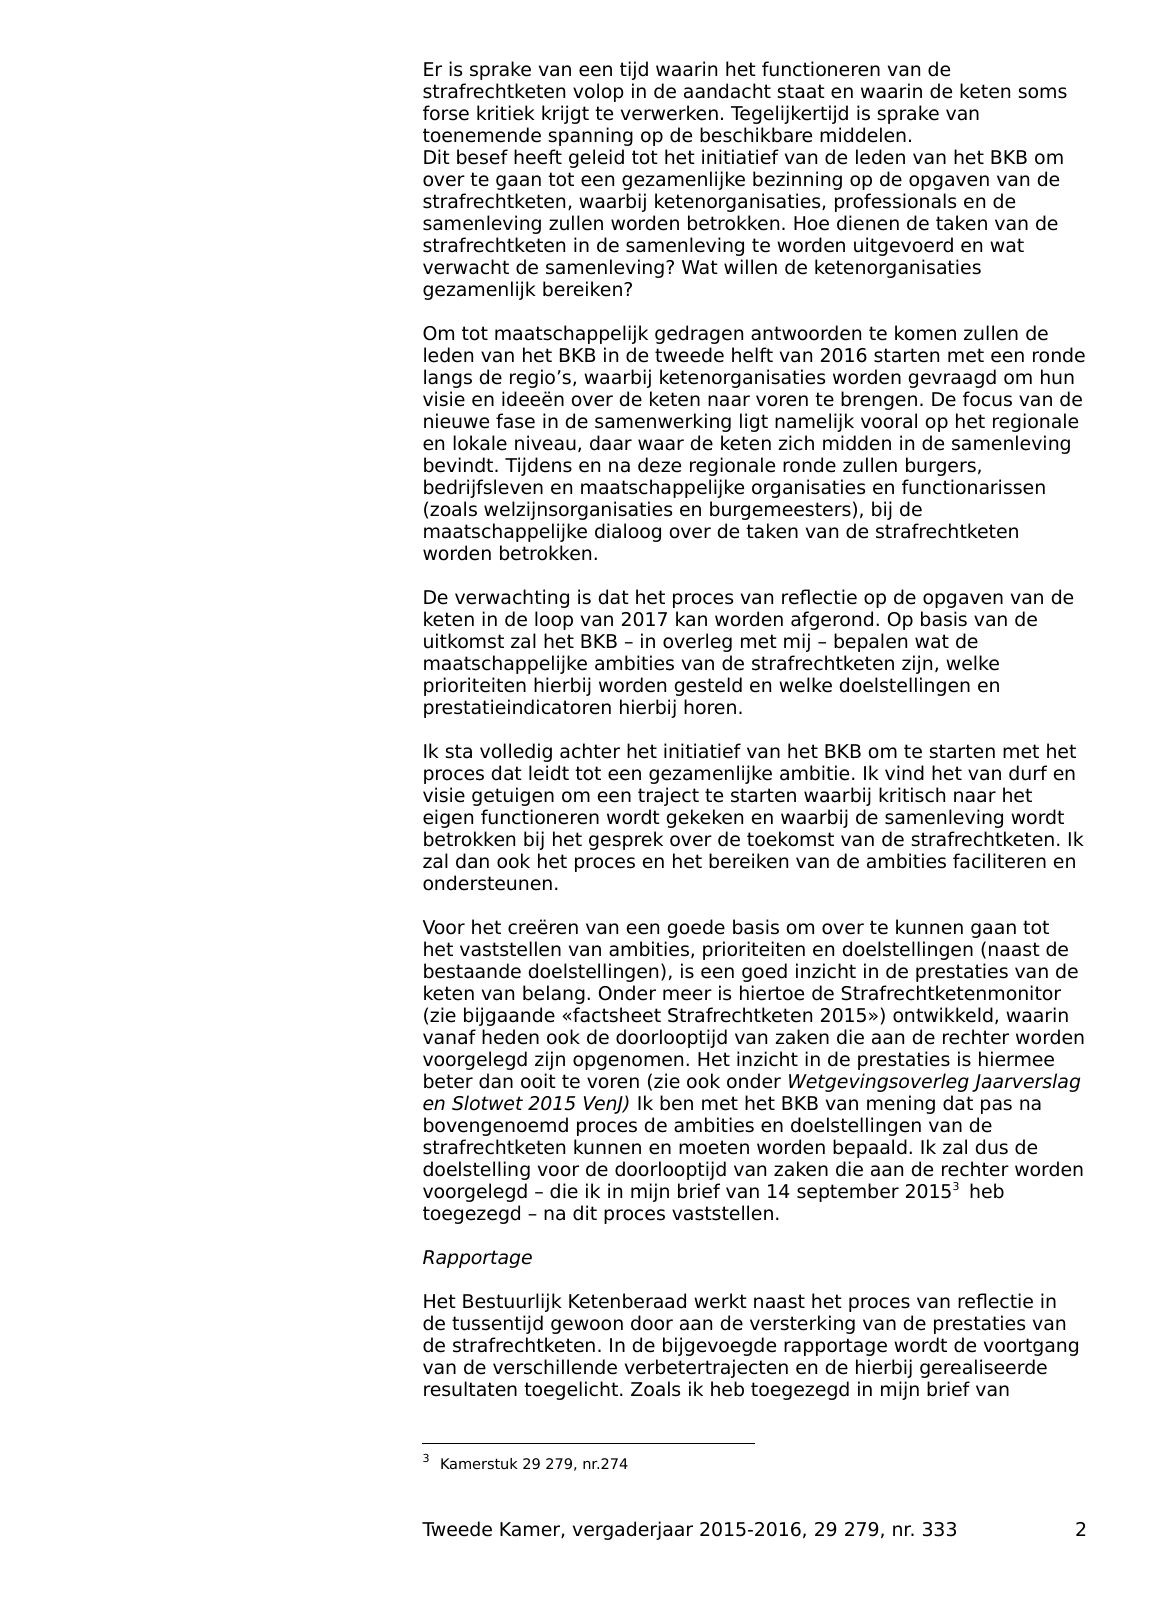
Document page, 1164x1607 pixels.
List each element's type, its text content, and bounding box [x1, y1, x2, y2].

text Dit besef heeft geleid tot het initiatief van de leden van het BKB om over te gaan tot een gezamenlijke bezinning op de opgaven van de strafrechtketen, waarbij ketenorganisaties, professionals en de samenleving zullen worden betrokken. Hoe dienen de taken van de strafrechtketen in de samenleving te worden uitgevoerd en wat verwacht de samenleving? Wat willen de ketenorganisaties gezamenlijk bereiken? [422, 147, 1087, 301]
text Kamerstuk 29 279, nr.274 [422, 1452, 1087, 1474]
text Er is sprake van een tijd waarin het functioneren van de strafrechtketen volop in de aandacht staat en waarin de keten soms forse kritiek krijgt te verwerken. Tegelijkertijd is sprake van toenemende spanning op de beschikbare middelen. [422, 59, 1087, 147]
text Het Bestuurlijk Ketenberaad werkt naast het proces van reflectie in de tussentijd gewoon door aan de versterking van de prestaties van de strafrechtketen. In de bijgevoegde rapportage wordt de voortgang van de verschillende verbetertrajecten en de hierbij gerealiseerde resultaten toegelicht. Zoals ik heb toegezegd in mijn brief van [422, 1291, 1087, 1401]
text Ik sta volledig achter het initiatief van het BKB om te starten met het proces dat leidt tot een gezamenlijke ambitie. Ik vind het van durf en visie getuigen om een traject te starten waarbij kritisch naar het eigen functioneren wordt gekeken en waarbij de samenleving wordt betrokken bij het gesprek over de toekomst van de strafrechtketen. Ik zal dan ook het proces en het bereiken van de ambities faciliteren en ondersteunen. [422, 741, 1087, 895]
text Om tot maatschappelijk gedragen antwoorden te komen zullen de leden van het BKB in de tweede helft van 2016 starten met een ronde langs de regio’s, waarbij ketenorganisaties worden gevraagd om hun visie en ideeën over de keten naar voren te brengen. De focus van de nieuwe fase in de samenwerking ligt namelijk vooral op het regionale en lokale niveau, daar waar de keten zich midden in de samenleving bevindt. Tijdens en na deze regionale ronde zullen burgers, bedrijfsleven en maatschappelijke organisaties en functionarissen (zoals welzijnsorganisaties en burgemeesters), bij de maatschappelijke dialoog over de taken van de strafrechtketen worden betrokken. [422, 323, 1087, 565]
text De verwachting is dat het proces van reflectie op de opgaven van de keten in de loop van 2017 kan worden afgerond. Op basis van de uitkomst zal het BKB – in overleg met mij – bepalen wat de maatschappelijke ambities van de strafrechtketen zijn, welke prioriteiten hierbij worden gesteld en welke doelstellingen en prestatieindicatoren hierbij horen. [422, 587, 1087, 719]
text Voor het creëren van een goede basis om over te kunnen gaan tot het vaststellen van ambities, prioriteiten en doelstellingen (naast de bestaande doelstellingen), is een goed inzicht in de prestaties van de keten van belang. Onder meer is hiertoe de Strafrechtketenmonitor (zie bijgaande «factsheet Strafrechtketen 2015») ontwikkeld, waarin vanaf heden ook de doorlooptijd van zaken die aan de rechter worden voorgelegd zijn opgenomen. Het inzicht in de prestaties is hiermee beter dan ooit te voren (zie ook onder Wetgevingsoverleg Jaarverslag en Slotwet 2015 VenJ) Ik ben met het BKB van mening dat pas na bovengenoemd proces de ambities en doelstellingen van de strafrechtketen kunnen en moeten worden bepaald. Ik zal dus de doelstelling voor de doorlooptijd van zaken die aan de rechter worden voorgelegd – die ik in mijn brief van 14 september 2015 heb toegezegd – na dit proces vaststellen. [422, 917, 1087, 1225]
subtitle Rapportage [422, 1247, 1087, 1269]
